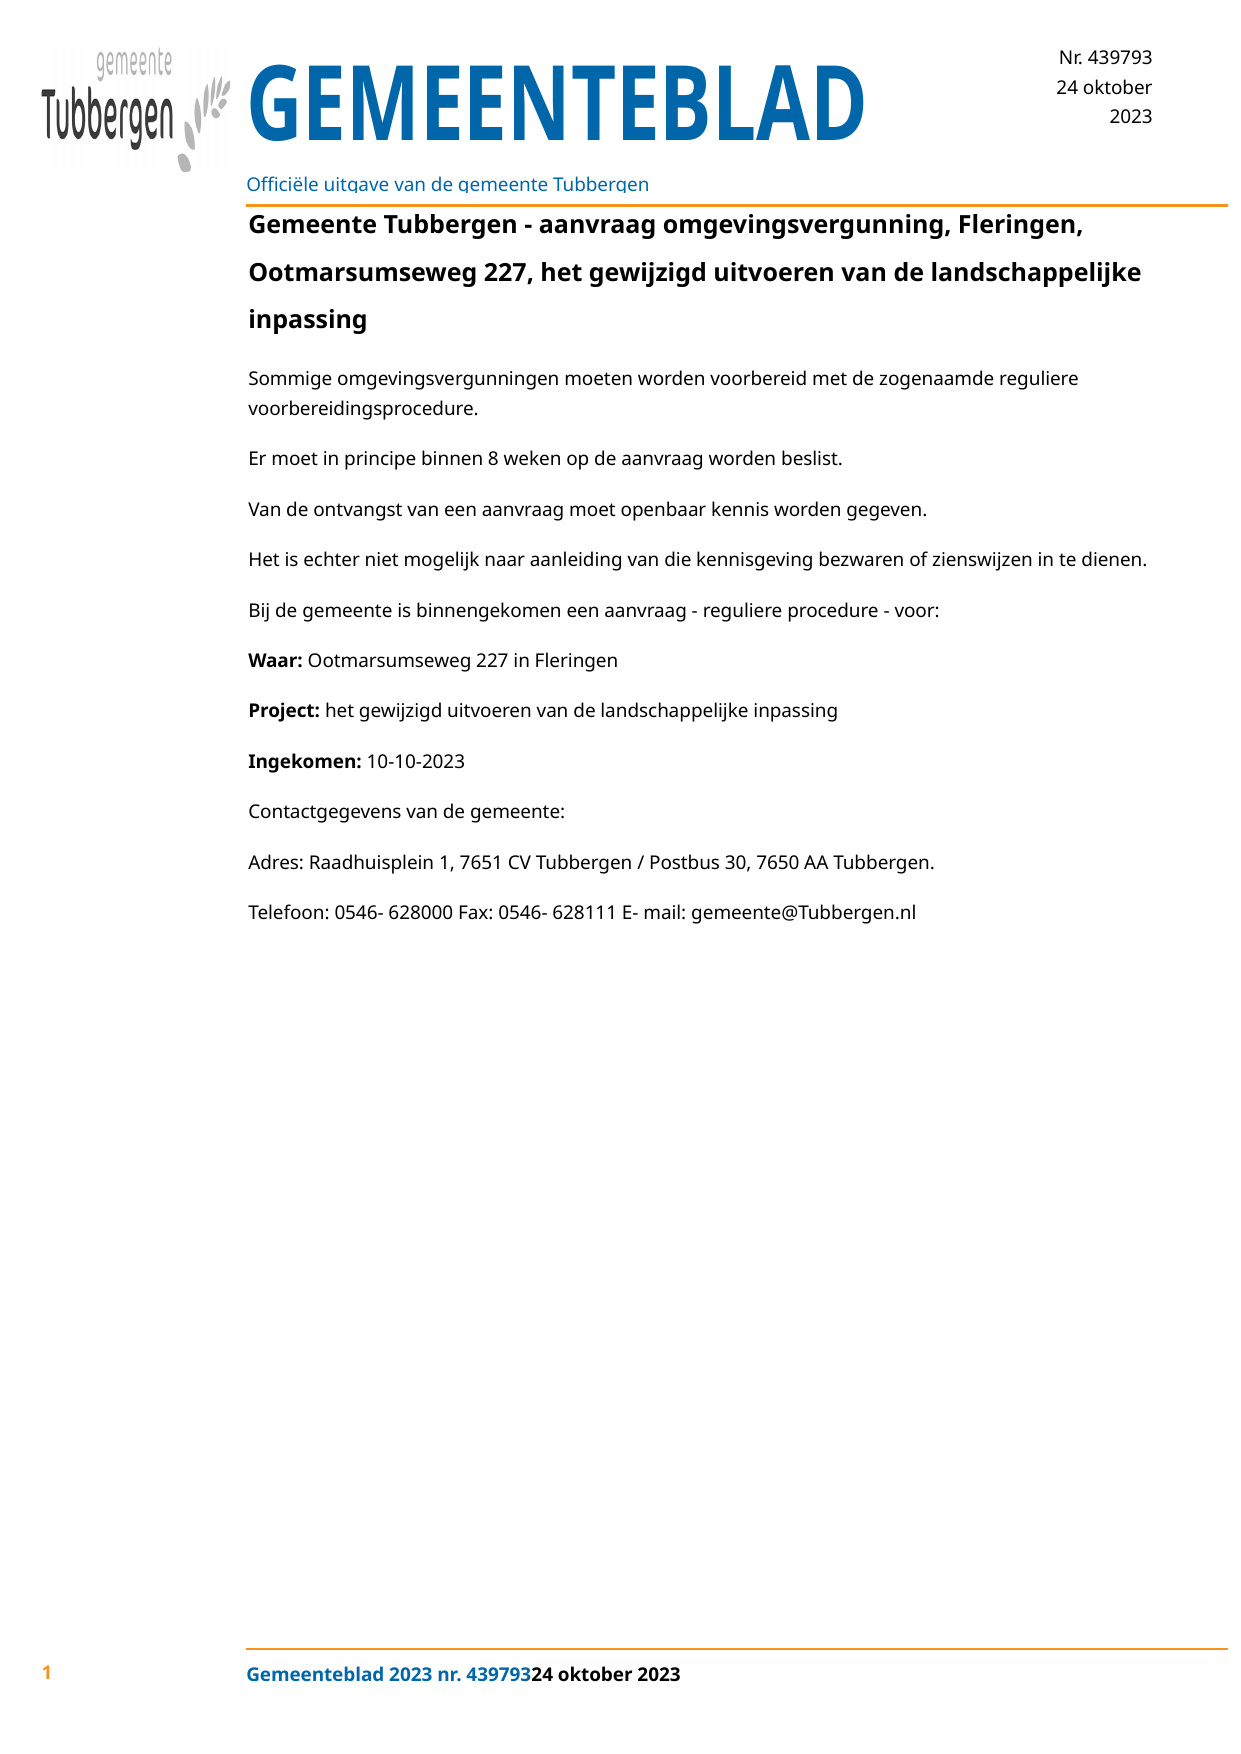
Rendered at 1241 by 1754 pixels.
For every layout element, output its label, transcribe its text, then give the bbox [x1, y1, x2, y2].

text Adres: Raadhuisplein 1, 7651 CV Tubbergen / Postbus 30, 7650 AA Tubbergen. [248, 849, 1152, 874]
text Van de ontvangst van een aanvraag moet openbaar kennis worden gegeven. [248, 496, 1152, 522]
text Er moet in principe binnen 8 weken op de aanvraag worden beslist. [248, 446, 1152, 471]
text Project: het gewijzigd uitvoeren van de landschappelijke inpassing [248, 698, 1152, 723]
text Het is echter niet mogelijk naar aanleiding van die kennisgeving bezwaren of zienswijzen in te dienen. [248, 546, 1152, 572]
text Bij de gemeente is binnengekomen een aanvraag - reguliere procedure - voor: [248, 597, 1152, 622]
text Contactgegevens van de gemeente: [248, 798, 1152, 824]
text Sommige omgevingsvergunningen moeten worden voorbereid met de zogenaamde reguliere voorbereidingsprocedure. [248, 366, 1152, 421]
text Telefoon: 0546- 628000 Fax: 0546- 628111 E- mail: gemeente@Tubbergen.nl [248, 899, 1152, 925]
text Gemeente Tubbergen - aanvraag omgevingsvergunning, Fleringen, Ootmarsumseweg 227, het gewijzigd uitvoeren van de landschappelijke inpassing [248, 207, 1152, 336]
picture [41, 47, 231, 172]
text Ingekomen: 10-10-2023 [248, 748, 1152, 774]
text Waar: Ootmarsumseweg 227 in Fleringen [248, 647, 1152, 673]
